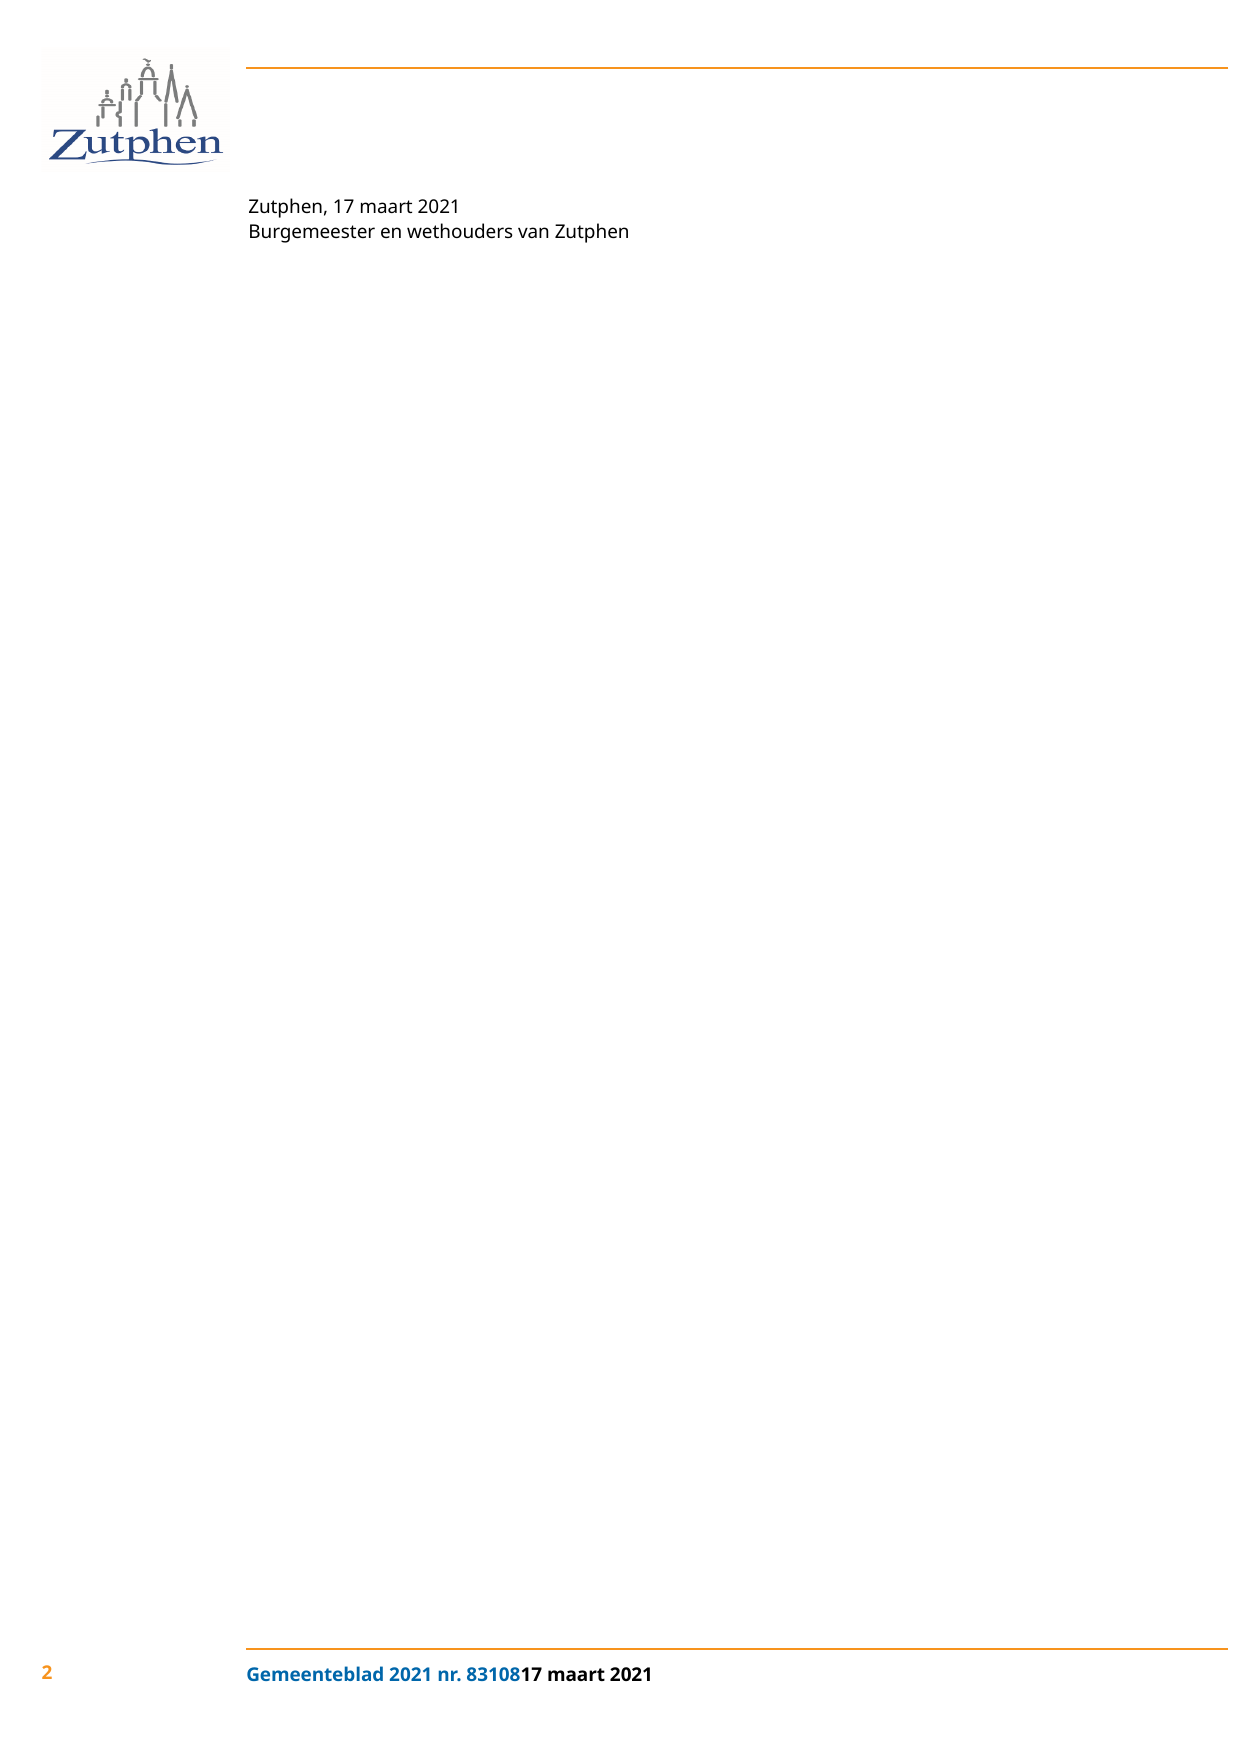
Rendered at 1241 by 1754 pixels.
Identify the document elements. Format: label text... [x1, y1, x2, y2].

text Burgemeester en wethouders van Zutphen [248, 219, 1152, 244]
picture [41, 47, 231, 172]
text Zutphen, 17 maart 2021 [248, 193, 1152, 219]
